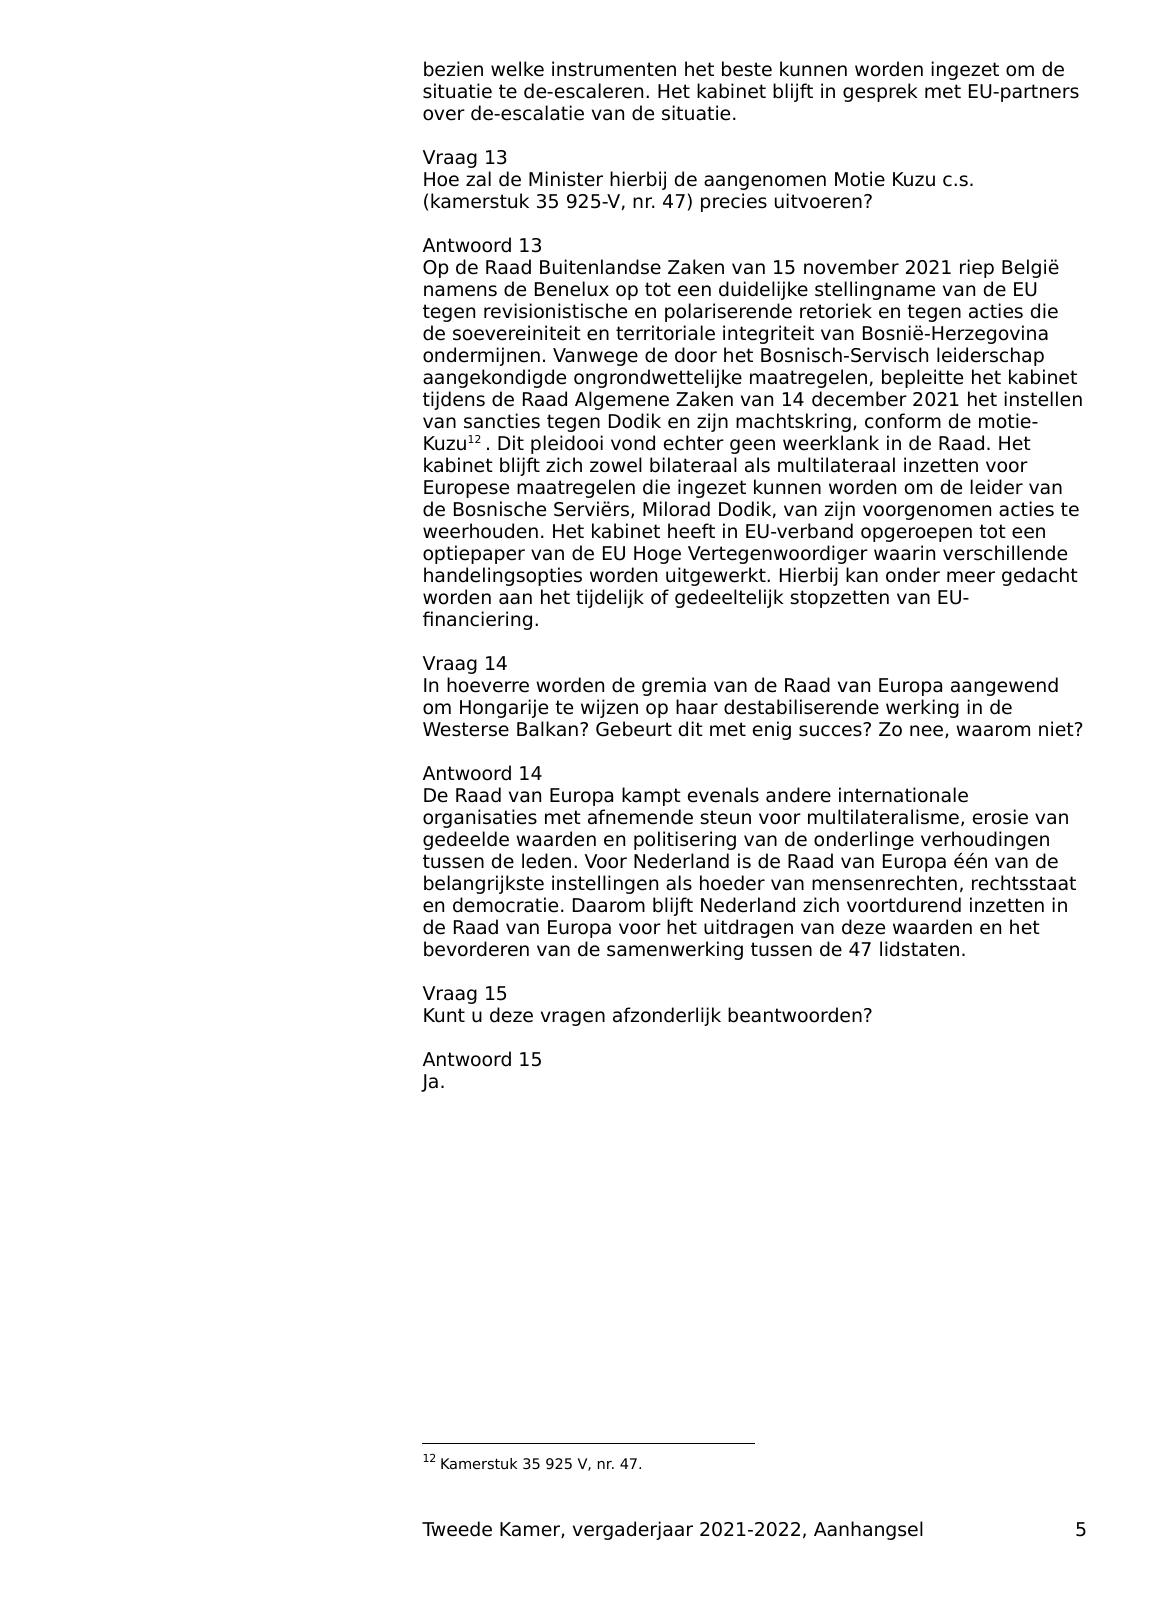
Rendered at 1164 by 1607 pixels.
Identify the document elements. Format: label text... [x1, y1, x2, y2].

text bezien welke instrumenten het beste kunnen worden ingezet om de situatie te de-escaleren. Het kabinet blijft in gesprek met EU-partners over de-escalatie van de situatie. [422, 59, 1087, 125]
text Antwoord 14 [422, 763, 1087, 785]
text Vraag 14 [422, 653, 1087, 675]
text In hoeverre worden de gremia van de Raad van Europa aangewend om Hongarije te wijzen op haar destabiliserende werking in de Westerse Balkan? Gebeurt dit met enig succes? Zo nee, waarom niet? [422, 675, 1087, 741]
text De Raad van Europa kampt evenals andere internationale organisaties met afnemende steun voor multilateralisme, erosie van gedeelde waarden en politisering van de onderlinge verhoudingen tussen de leden. Voor Nederland is de Raad van Europa één van de belangrijkste instellingen als hoeder van mensenrechten, rechtsstaat en democratie. Daarom blijft Nederland zich voortdurend inzetten in de Raad van Europa voor het uitdragen van deze waarden en het bevorderen van de samenwerking tussen de 47 lidstaten. [422, 785, 1087, 961]
text Kunt u deze vragen afzonderlijk beantwoorden? [422, 1005, 1087, 1027]
text Antwoord 15 [422, 1049, 1087, 1071]
text Ja. [422, 1071, 1087, 1093]
text Kamerstuk 35 925 V, nr. 47. [422, 1452, 1087, 1474]
text Antwoord 13 [422, 235, 1087, 257]
text Vraag 13 [422, 147, 1087, 169]
text Vraag 15 [422, 983, 1087, 1005]
text Op de Raad Buitenlandse Zaken van 15 november 2021 riep België namens de Benelux op tot een duidelijke stellingname van de EU tegen revisionistische en polariserende retoriek en tegen acties die de soevereiniteit en territoriale integriteit van Bosnië-Herzegovina ondermijnen. Vanwege de door het Bosnisch-Servisch leiderschap aangekondigde ongrondwettelijke maatregelen, bepleitte het kabinet tijdens de Raad Algemene Zaken van 14 december 2021 het instellen van sancties tegen Dodik en zijn machtskring, conform de motie-Kuzu. Dit pleidooi vond echter geen weerklank in de Raad. Het kabinet blijft zich zowel bilateraal als multilateraal inzetten voor Europese maatregelen die ingezet kunnen worden om de leider van de Bosnische Serviërs, Milorad Dodik, van zijn voorgenomen acties te weerhouden. Het kabinet heeft in EU-verband opgeroepen tot een optiepaper van de EU Hoge Vertegenwoordiger waarin verschillende handelingsopties worden uitgewerkt. Hierbij kan onder meer gedacht worden aan het tijdelijk of gedeeltelijk stopzetten van EU-financiering. [422, 257, 1087, 631]
text Hoe zal de Minister hierbij de aangenomen Motie Kuzu c.s. (kamerstuk 35 925-V, nr. 47) precies uitvoeren? [422, 169, 1087, 213]
